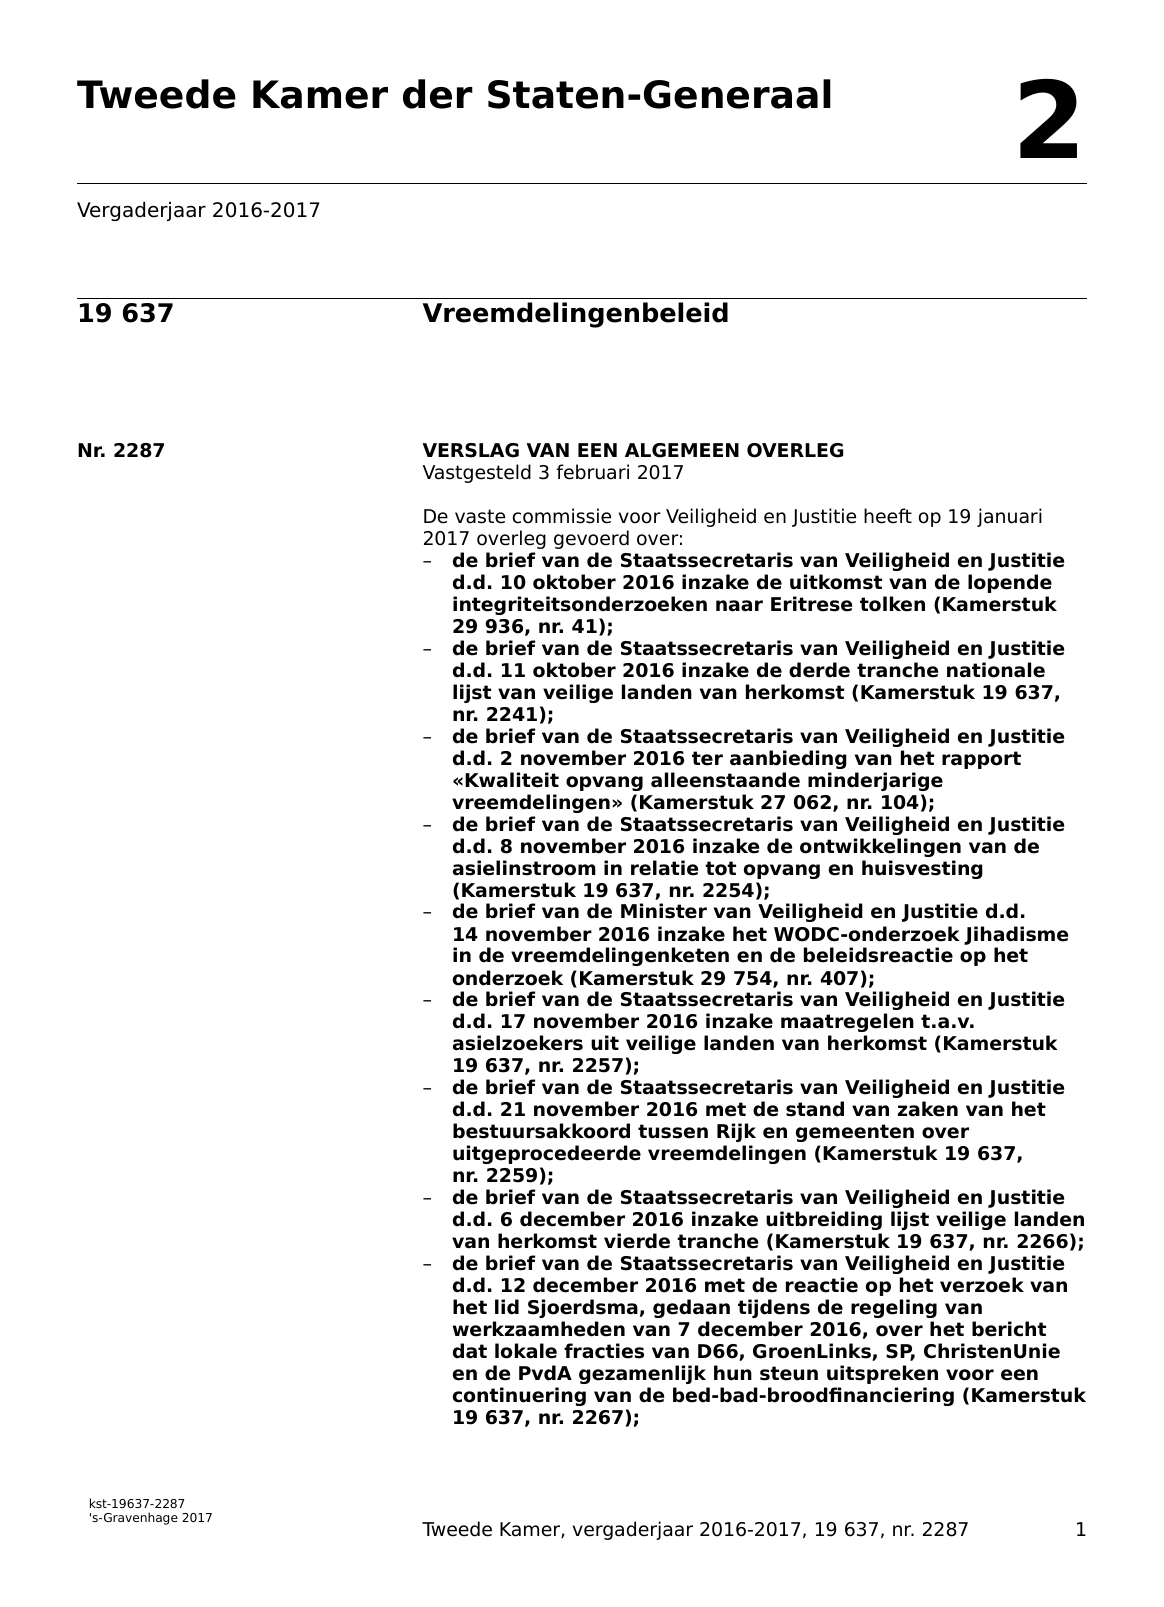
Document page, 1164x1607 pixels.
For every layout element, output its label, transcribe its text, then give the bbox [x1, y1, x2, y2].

text – de brief van de Staatssecretaris van Veiligheid en Justitie d.d. 8 november 2016 inzake de ontwikkelingen van de asielinstroom in relatie tot opvang en huisvesting (Kamerstuk 19 637, nr. 2254); [422, 813, 1087, 901]
text De vaste commissie voor Veiligheid en Justitie heeft op 19 januari 2017 overleg gevoerd over: [422, 506, 1087, 550]
table_cell Vergaderjaar 2016-2017 [77, 184, 1087, 298]
table_header 2 [886, 59, 1087, 183]
text kst-19637-2287 [88, 1497, 323, 1511]
subtitle 19 637 Vreemdelingenbeleid [77, 299, 1087, 329]
text – de brief van de Staatssecretaris van Veiligheid en Justitie d.d. 2 november 2016 ter aanbieding van het rapport «Kwaliteit opvang alleenstaande minderjarige vreemdelingen» (Kamerstuk 27 062, nr. 104); [422, 726, 1087, 813]
text – de brief van de Staatssecretaris van Veiligheid en Justitie d.d. 11 oktober 2016 inzake de derde tranche nationale lijst van veilige landen van herkomst (Kamerstuk 19 637, nr. 2241); [422, 638, 1087, 726]
text – de brief van de Staatssecretaris van Veiligheid en Justitie d.d. 17 november 2016 inzake maatregelen t.a.v. asielzoekers uit veilige landen van herkomst (Kamerstuk 19 637, nr. 2257); [422, 989, 1087, 1077]
text – de brief van de Staatssecretaris van Veiligheid en Justitie d.d. 21 november 2016 met de stand van zaken van het bestuursakkoord tussen Rijk en gemeenten over uitgeprocedeerde vreemdelingen (Kamerstuk 19 637, nr. 2259); [422, 1077, 1087, 1187]
text Vastgesteld 3 februari 2017 [422, 462, 1087, 484]
text – de brief van de Minister van Veiligheid en Justitie d.d. 14 november 2016 inzake het WODC-onderzoek Jihadisme in de vreemdelingenketen en de beleidsreactie op het onderzoek (Kamerstuk 29 754, nr. 407); [422, 901, 1087, 989]
table_header Tweede Kamer der Staten-Generaal [77, 59, 886, 183]
text – de brief van de Staatssecretaris van Veiligheid en Justitie d.d. 6 december 2016 inzake uitbreiding lijst veilige landen van herkomst vierde tranche (Kamerstuk 19 637, nr. 2266); [422, 1187, 1087, 1253]
text – de brief van de Staatssecretaris van Veiligheid en Justitie d.d. 10 oktober 2016 inzake de uitkomst van de lopende integriteitsonderzoeken naar Eritrese tolken (Kamerstuk 29 936, nr. 41); [422, 550, 1087, 638]
subtitle Nr. 2287 VERSLAG VAN EEN ALGEMEEN OVERLEG [77, 440, 1087, 462]
text – de brief van de Staatssecretaris van Veiligheid en Justitie d.d. 12 december 2016 met de reactie op het verzoek van het lid Sjoerdsma, gedaan tijdens de regeling van werkzaamheden van 7 december 2016, over het bericht dat lokale fracties van D66, GroenLinks, SP, ChristenUnie en de PvdA gezamenlijk hun steun uitspreken voor een continuering van de bed-bad-broodfinanciering (Kamerstuk 19 637, nr. 2267); [422, 1253, 1087, 1429]
text 's-Gravenhage 2017 [88, 1511, 323, 1525]
